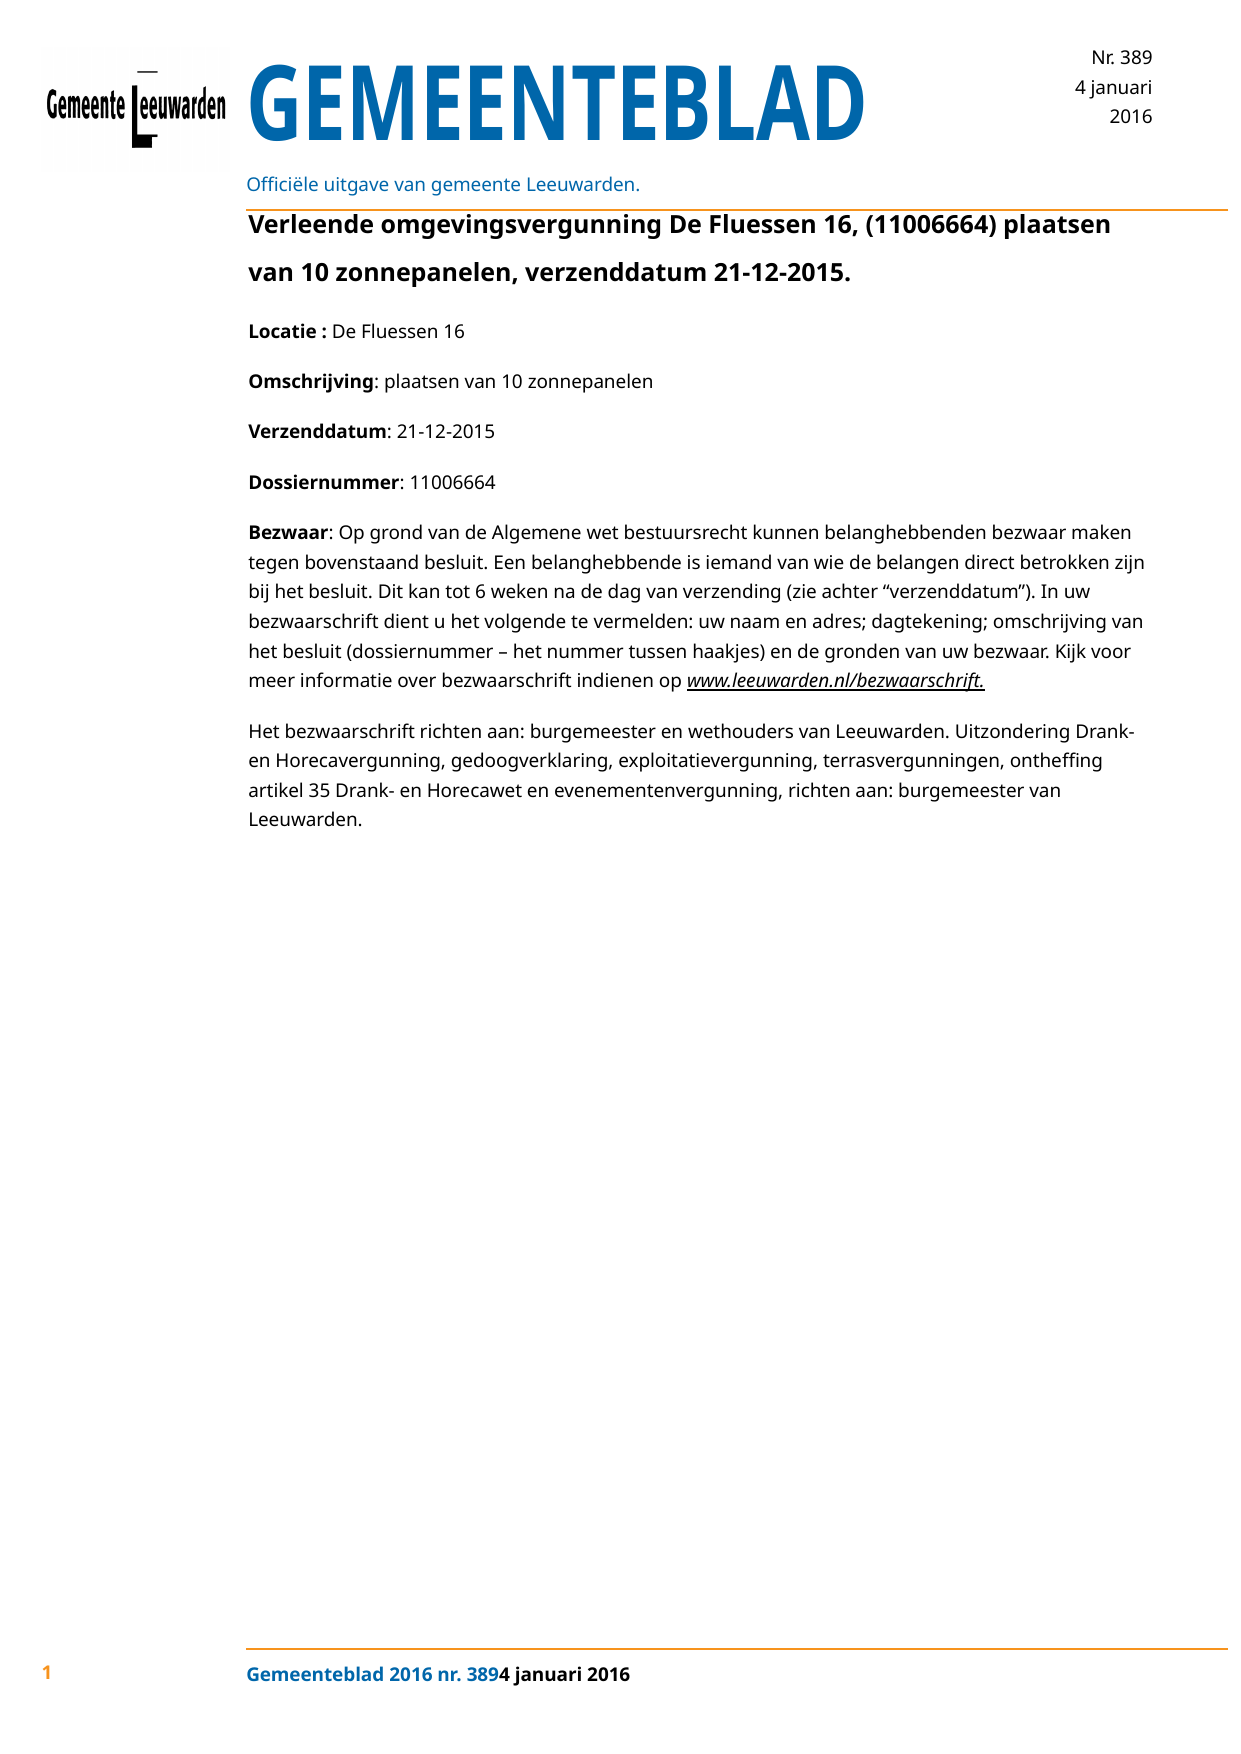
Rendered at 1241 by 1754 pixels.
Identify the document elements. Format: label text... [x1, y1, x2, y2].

text Bezwaar: Op grond van de Algemene wet bestuursrecht kunnen belanghebbenden bezwaar maken tegen bovenstaand besluit. Een belanghebbende is iemand van wie de belangen direct betrokken zijn bij het besluit. Dit kan tot 6 weken na de dag van verzending (zie achter “verzenddatum”). In uw bezwaarschrift dient u het volgende te vermelden: uw naam en adres; dagtekening; omschrijving van het besluit (dossiernummer – het nummer tussen haakjes) en de gronden van uw bezwaar. Kijk voor meer informatie over bezwaarschrift indienen op www.leeuwarden.nl/bezwaarschrift. [248, 519, 1152, 693]
text Verleende omgevingsvergunning De Fluessen 16, (11006664) plaatsen van 10 zonnepanelen, verzenddatum 21-12-2015. [248, 211, 1152, 288]
text Locatie : De Fluessen 16 [248, 318, 1152, 344]
picture [41, 47, 231, 172]
text Het bezwaarschrift richten aan: burgemeester en wethouders van Leeuwarden. Uitzondering Drank- en Horecavergunning, gedoogverklaring, exploitatievergunning, terrasvergunningen, ontheffing artikel 35 Drank- en Horecawet en evenementenvergunning, richten aan: burgemeester van Leeuwarden. [248, 718, 1152, 832]
text Dossiernummer: 11006664 [248, 469, 1152, 495]
text Verzenddatum: 21-12-2015 [248, 419, 1152, 444]
text Omschrijving: plaatsen van 10 zonnepanelen [248, 368, 1152, 394]
